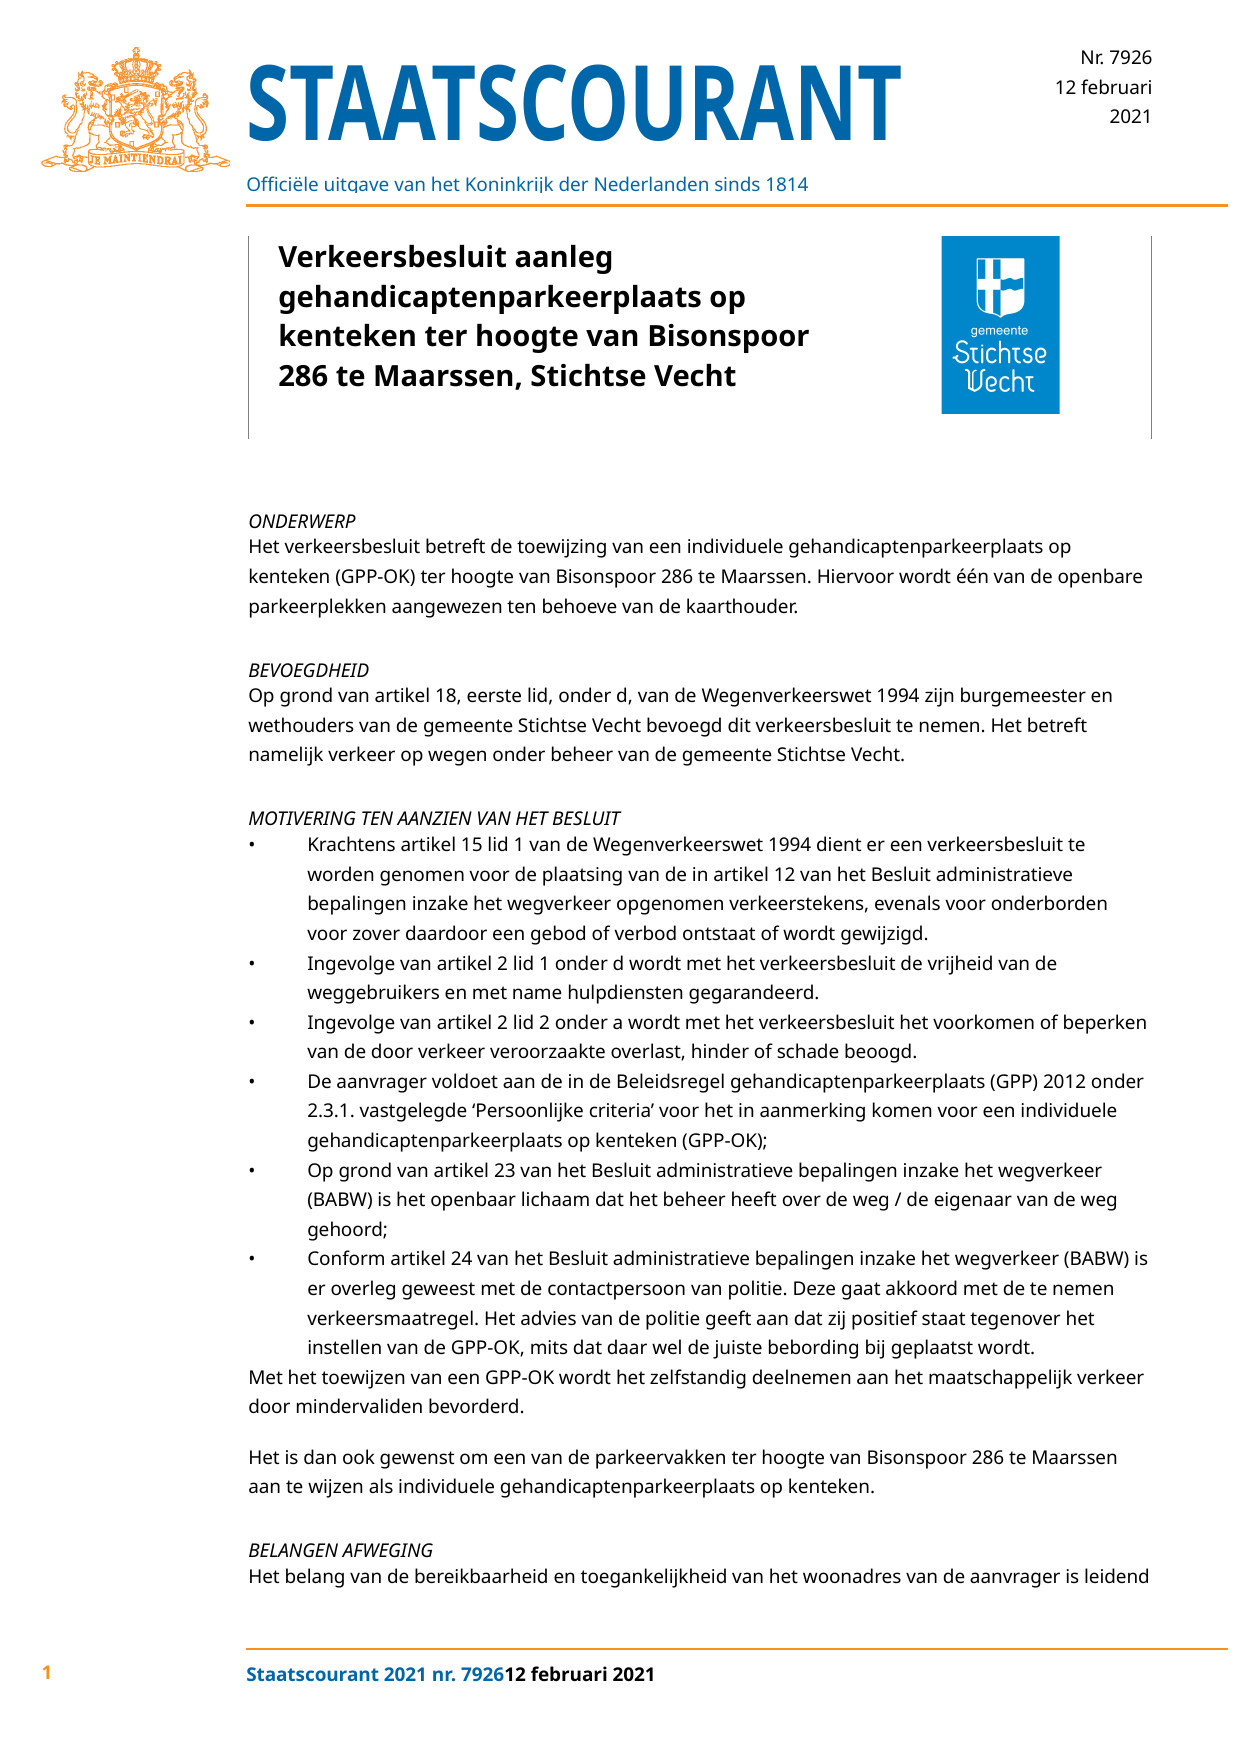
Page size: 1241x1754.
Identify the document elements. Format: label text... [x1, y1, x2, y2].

picture [41, 47, 231, 172]
picture [1000, 289, 1024, 317]
list Ingevolge van artikel 2 lid 2 onder a wordt met het verkeersbesluit het voorkomen of beperken van de door verkeer veroorzaakte overlast, hinder of schade beoogd. [248, 1009, 1152, 1064]
picture [1013, 348, 1019, 359]
list Conform artikel 24 van het Besluit administratieve bepalingen inzake het wegverkeer (BABW) is er overleg geweest met de contactpersoon van politie. Deze gaat akkoord met de te nemen verkeersmaatregel. Het advies van de politie geeft aan dat zij positief staat tegenover het instellen van de GPP-OK, mits dat daar wel de juiste bebording bij geplaatst wordt. [248, 1246, 1152, 1360]
picture [1013, 370, 1020, 391]
text Op grond van artikel 18, eerste lid, onder d, van de Wegenverkeerswet 1994 zijn burgemeester en wethouders van de gemeente Stichtse Vecht bevoegd dit verkeersbesluit te nemen. Het betreft namelijk verkeer op wegen onder beheer van de gemeente Stichtse Vecht. [248, 682, 1152, 767]
list Op grond van artikel 23 van het Besluit administratieve bepalingen inzake het wegverkeer (BABW) is het openbaar lichaam dat het beheer heeft over de weg / de eigenaar van de weg gehoord; [248, 1157, 1152, 1242]
list Ingevolge van artikel 2 lid 1 onder d wordt met het verkeersbesluit de vrijheid van de weggebruikers en met name hulpdiensten gegarandeerd. [248, 950, 1152, 1005]
picture [971, 348, 977, 359]
list Krachtens artikel 15 lid 1 van de Wegenverkeerswet 1994 dient er een verkeersbesluit te worden genomen voor de plaatsing van de in artikel 12 van het Besluit administratieve bepalingen inzake het wegverkeer opgenomen verkeerstekens, evenals voor onderborden voor zover daardoor een gebod of verbod ontstaat of wordt gewijzigd. [248, 831, 1152, 946]
text Het belang van de bereikbaarheid en toegankelijkheid van het woonadres van de aanvrager is leidend [248, 1563, 1152, 1589]
table_header [1060, 236, 1151, 413]
table_header Verkeersbesluit aanleg gehandicaptenparkeerplaats op kenteken ter hoogte van Bisonspoor 286 te Maarssen, Stichtse Vecht [249, 236, 850, 439]
text Het is dan ook gewenst om een van de parkeervakken ter hoogte van Bisonspoor 286 te Maarssen aan te wijzen als individuele gehandicaptenparkeerplaats op kenteken. [248, 1444, 1152, 1499]
table_header [850, 414, 1151, 439]
table_header [850, 236, 941, 413]
text MOTIVERING TEN AANZIEN VAN HET BESLUIT [248, 806, 1152, 831]
picture [1001, 259, 1024, 279]
picture [1027, 377, 1032, 389]
text Het verkeersbesluit betreft de toewijzing van een individuele gehandicaptenparkeerplaats op kenteken (GPP-OK) ter hoogte van Bisonspoor 286 te Maarssen. Hiervoor wordt één van de openbare parkeerplekken aangewezen ten behoeve van de kaarthouder. [248, 534, 1152, 618]
text ONDERWERP [248, 508, 1152, 534]
text BEVOEGDHEID [248, 657, 1152, 682]
text Met het toewijzen van een GPP-OK wordt het zelfstandig deelnemen aan het maatschappelijk verkeer door mindervaliden bevorderd. [248, 1364, 1152, 1419]
text BELANGEN AFWEGING [248, 1537, 1152, 1563]
picture [977, 259, 1000, 313]
list De aanvrager voldoet aan de in de Beleidsregel gehandicaptenparkeerplaats (GPP) 2012 onder 2.3.1. vastgelegde ‘Persoonlijke criteria’ voor het in aanmerking komen voor een individuele gehandicaptenparkeerplaats op kenteken (GPP-OK); [248, 1068, 1152, 1153]
